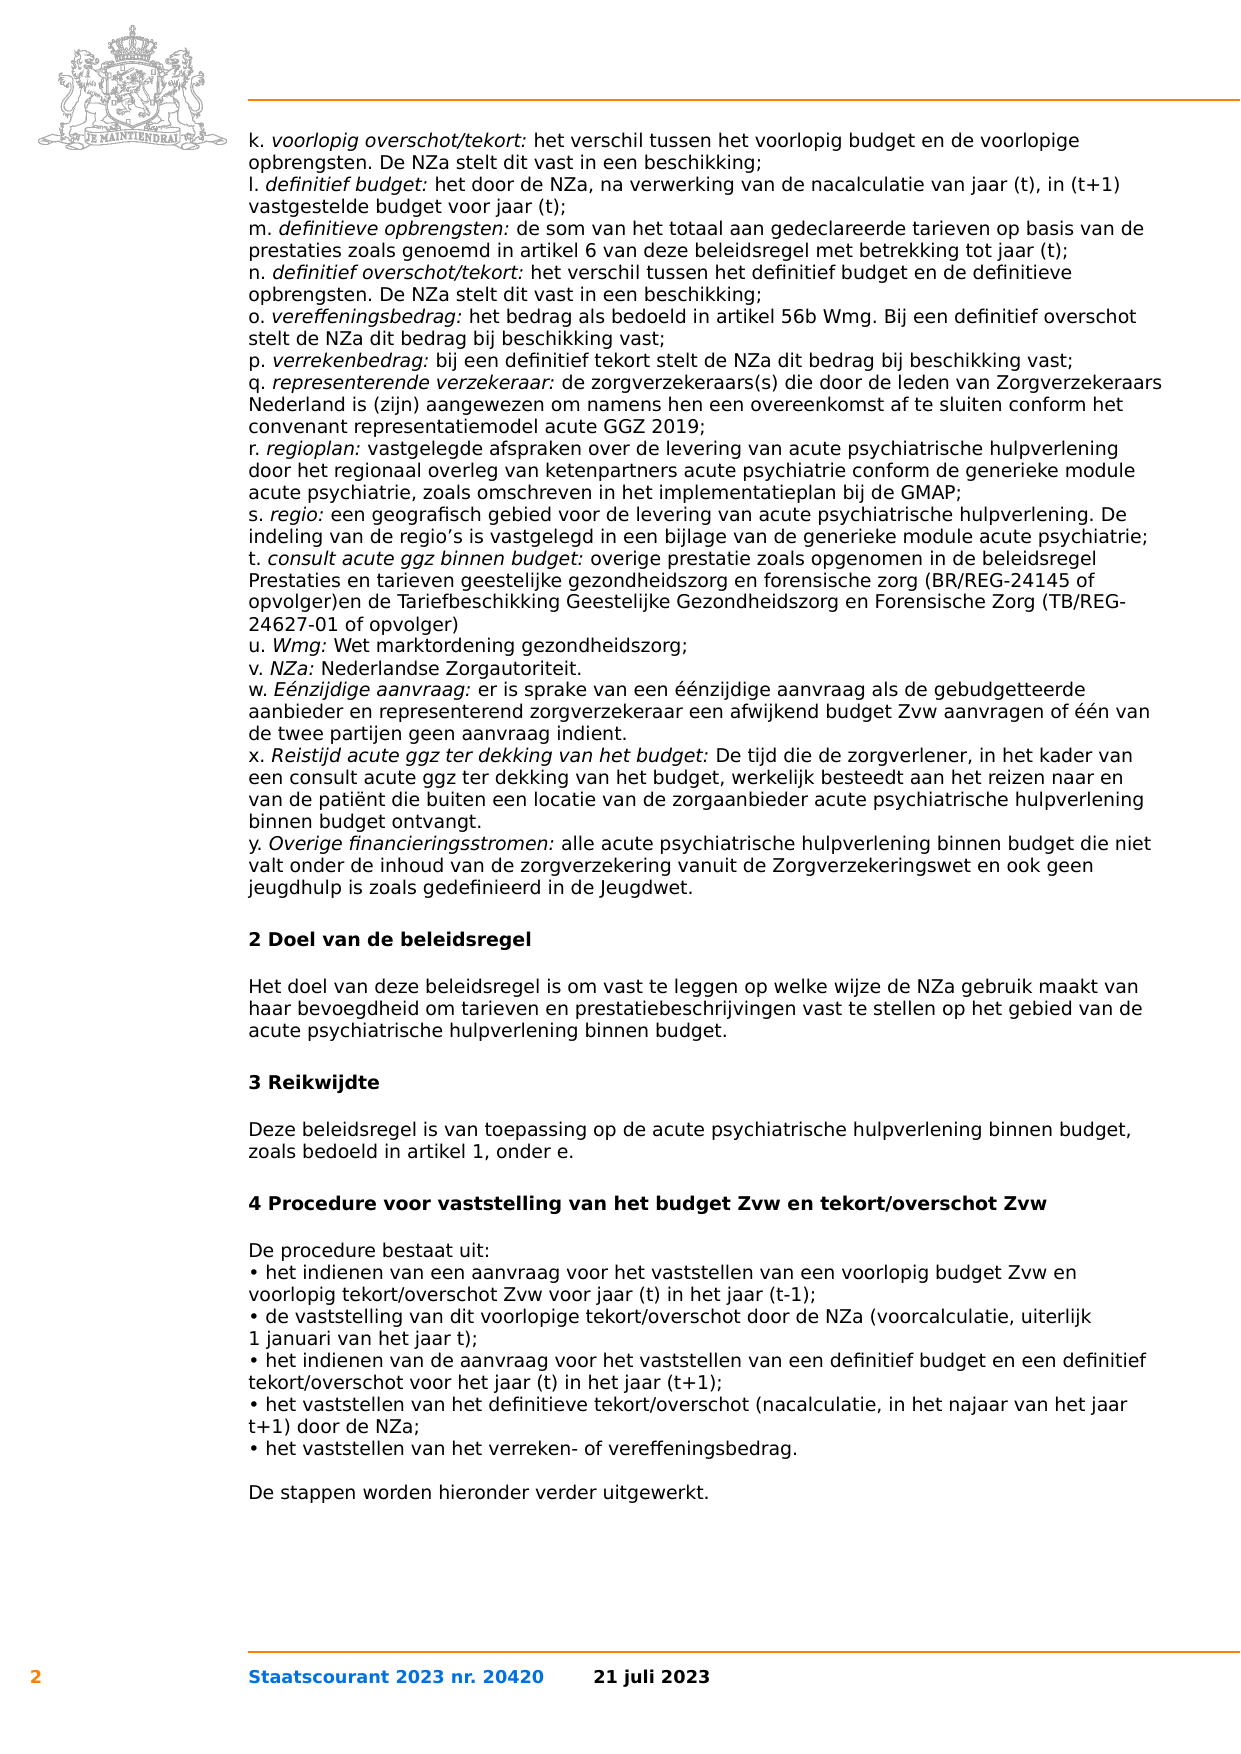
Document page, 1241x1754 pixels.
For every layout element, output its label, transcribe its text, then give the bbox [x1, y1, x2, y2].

text • de vaststelling van dit voorlopige tekort/overschot door de NZa (voorcalculatie, uiterlijk 1 januari van het jaar t); [248, 1306, 1163, 1350]
text De stappen worden hieronder verder uitgewerkt. [248, 1482, 1163, 1504]
picture [38, 25, 227, 150]
text o. vereffeningsbedrag: het bedrag als bedoeld in artikel 56b Wmg. Bij een definitief overschot stelt de NZa dit bedrag bij beschikking vast; [248, 306, 1163, 350]
text y. Overige financieringsstromen: alle acute psychiatrische hulpverlening binnen budget die niet valt onder de inhoud van de zorgverzekering vanuit de Zorgverzekeringswet en ook geen jeugdhulp is zoals gedefinieerd in de Jeugdwet. [248, 833, 1163, 899]
subtitle 3 Reikwijdte [248, 1072, 1163, 1094]
text m. definitieve opbrengsten: de som van het totaal aan gedeclareerde tarieven op basis van de prestaties zoals genoemd in artikel 6 van deze beleidsregel met betrekking tot jaar (t); [248, 218, 1163, 262]
text t. consult acute ggz binnen budget: overige prestatie zoals opgenomen in de beleidsregel Prestaties en tarieven geestelijke gezondheidszorg en forensische zorg (BR/REG-24145 of opvolger)en de Tariefbeschikking Geestelijke Gezondheidszorg en Forensische Zorg (TB/REG-24627-01 of opvolger) [248, 547, 1163, 635]
text n. definitief overschot/tekort: het verschil tussen het definitief budget en de definitieve opbrengsten. De NZa stelt dit vast in een beschikking; [248, 262, 1163, 306]
text r. regioplan: vastgelegde afspraken over de levering van acute psychiatrische hulpverlening door het regionaal overleg van ketenpartners acute psychiatrie conform de generieke module acute psychiatrie, zoals omschreven in het implementatieplan bij de GMAP; [248, 438, 1163, 503]
text • het vaststellen van het definitieve tekort/overschot (nacalculatie, in het najaar van het jaar t+1) door de NZa; [248, 1394, 1163, 1438]
text k. voorlopig overschot/tekort: het verschil tussen het voorlopig budget en de voorlopige opbrengsten. De NZa stelt dit vast in een beschikking; [248, 130, 1163, 174]
text De procedure bestaat uit: [248, 1240, 1163, 1262]
text q. representerende verzekeraar: de zorgverzekeraars(s) die door de leden van Zorgverzekeraars Nederland is (zijn) aangewezen om namens hen een overeenkomst af te sluiten conform het convenant representatiemodel acute GGZ 2019; [248, 372, 1163, 438]
subtitle 2 Doel van de beleidsregel [248, 929, 1163, 951]
text u. Wmg: Wet marktordening gezondheidszorg; [248, 635, 1163, 657]
subtitle 4 Procedure voor vaststelling van het budget Zvw en tekort/overschot Zvw [248, 1193, 1163, 1215]
text s. regio: een geografisch gebied voor de levering van acute psychiatrische hulpverlening. De indeling van de regio’s is vastgelegd in een bijlage van de generieke module acute psychiatrie; [248, 503, 1163, 547]
text Het doel van deze beleidsregel is om vast te leggen op welke wijze de NZa gebruik maakt van haar bevoegdheid om tarieven en prestatiebeschrijvingen vast te stellen op het gebied van de acute psychiatrische hulpverlening binnen budget. [248, 976, 1163, 1042]
text v. NZa: Nederlandse Zorgautoriteit. [248, 657, 1163, 679]
text x. Reistijd acute ggz ter dekking van het budget: De tijd die de zorgverlener, in het kader van een consult acute ggz ter dekking van het budget, werkelijk besteedt aan het reizen naar en van de patiënt die buiten een locatie van de zorgaanbieder acute psychiatrische hulpverlening binnen budget ontvangt. [248, 745, 1163, 833]
text • het vaststellen van het verreken- of vereffeningsbedrag. [248, 1438, 1163, 1460]
text Deze beleidsregel is van toepassing op de acute psychiatrische hulpverlening binnen budget, zoals bedoeld in artikel 1, onder e. [248, 1119, 1163, 1163]
text • het indienen van de aanvraag voor het vaststellen van een definitief budget en een definitief tekort/overschot voor het jaar (t) in het jaar (t+1); [248, 1350, 1163, 1394]
text • het indienen van een aanvraag voor het vaststellen van een voorlopig budget Zvw en voorlopig tekort/overschot Zvw voor jaar (t) in het jaar (t-1); [248, 1262, 1163, 1306]
text l. definitief budget: het door de NZa, na verwerking van de nacalculatie van jaar (t), in (t+1) vastgestelde budget voor jaar (t); [248, 174, 1163, 218]
text p. verrekenbedrag: bij een definitief tekort stelt de NZa dit bedrag bij beschikking vast; [248, 350, 1163, 372]
text w. Eénzijdige aanvraag: er is sprake van een éénzijdige aanvraag als de gebudgetteerde aanbieder en representerend zorgverzekeraar een afwijkend budget Zvw aanvragen of één van de twee partijen geen aanvraag indient. [248, 679, 1163, 745]
